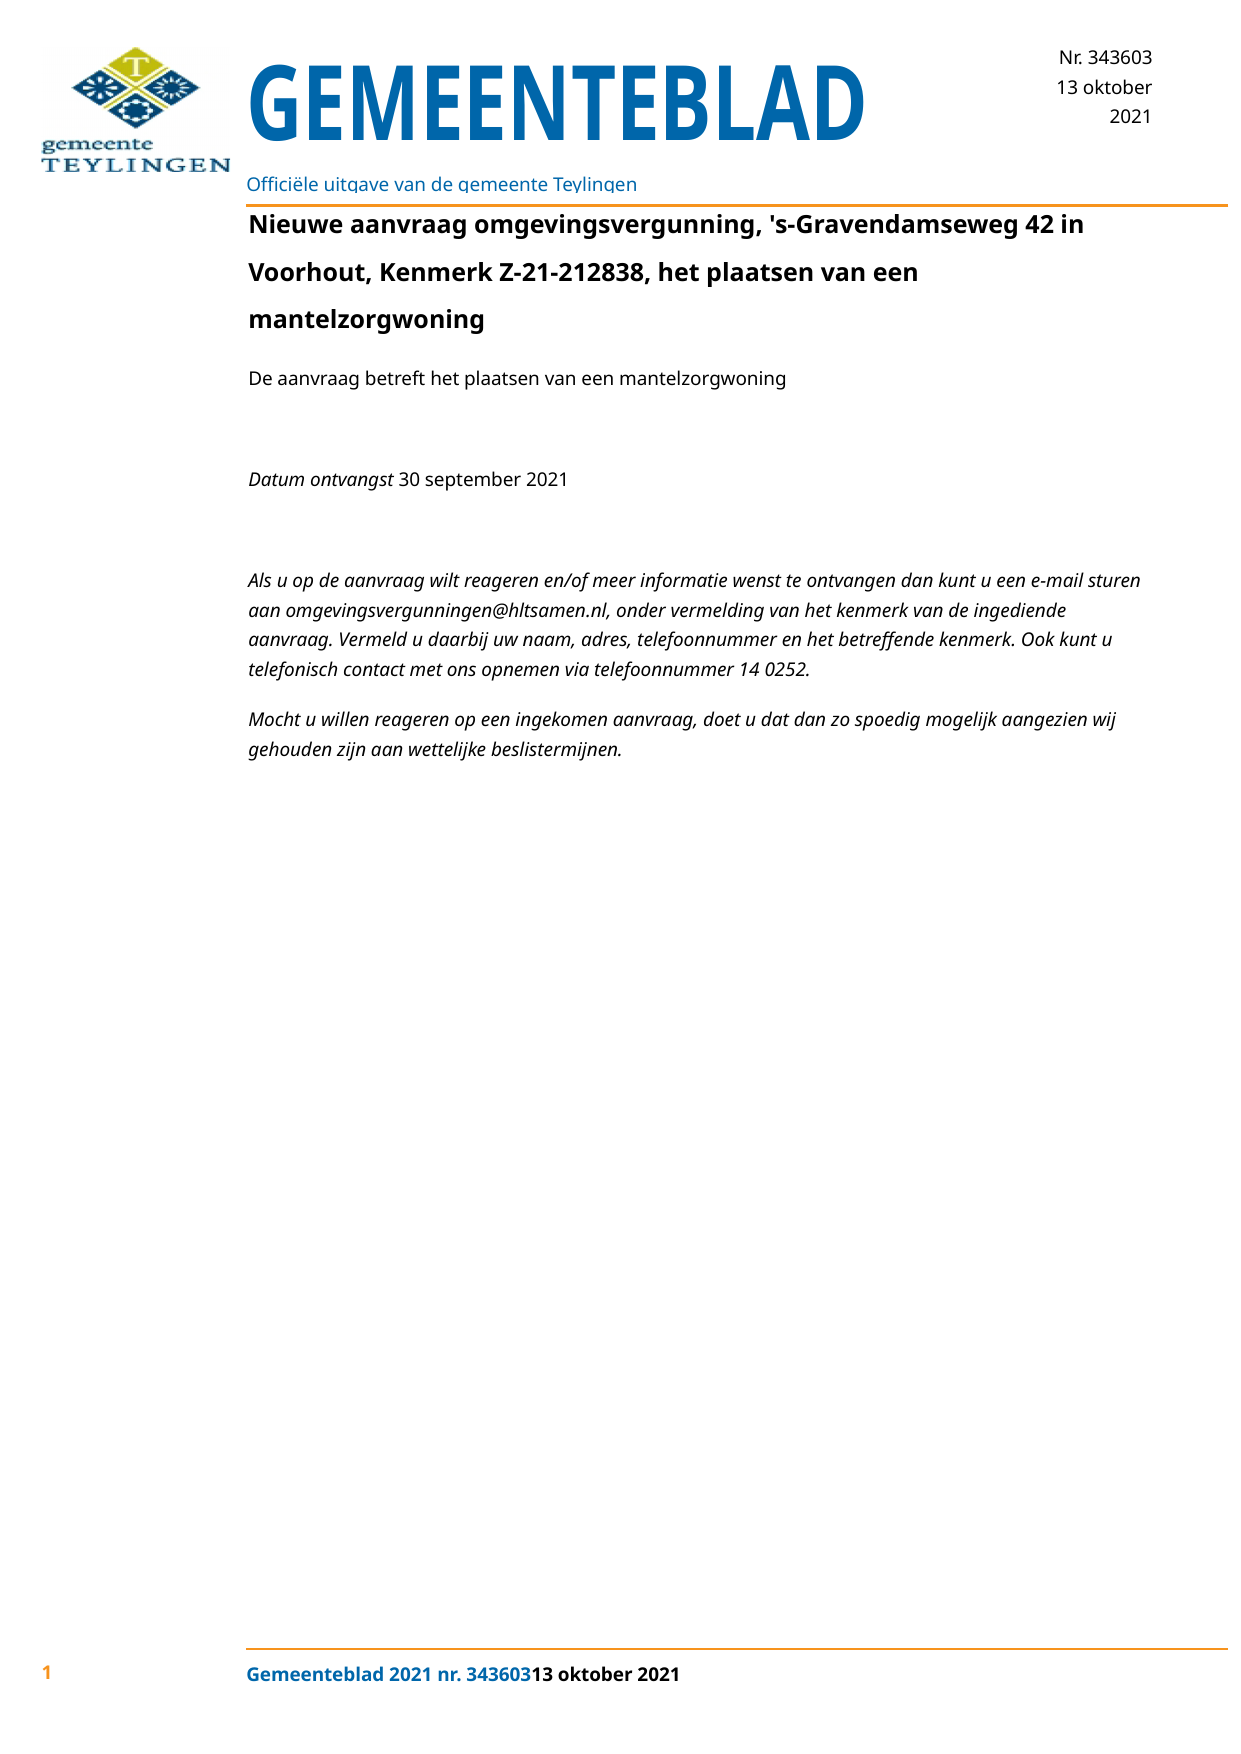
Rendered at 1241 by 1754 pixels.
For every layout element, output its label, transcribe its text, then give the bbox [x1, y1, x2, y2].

text Nieuwe aanvraag omgevingsvergunning, 's-Gravendamseweg 42 in Voorhout, Kenmerk Z-21-212838, het plaatsen van een mantelzorgwoning [248, 207, 1152, 336]
text Mocht u willen reageren op een ingekomen aanvraag, doet u dat dan zo spoedig mogelijk aangezien wij gehouden zijn aan wettelijke beslistermijnen. [248, 706, 1152, 762]
text De aanvraag betreft het plaatsen van een mantelzorgwoning [248, 366, 1152, 391]
text Datum ontvangst 30 september 2021 [248, 466, 1152, 492]
text Als u op de aanvraag wilt reageren en/of meer informatie wenst te ontvangen dan kunt u een e-mail sturen aan omgevingsvergunningen@hltsamen.nl, onder vermelding van het kenmerk van de ingediende aanvraag. Vermeld u daarbij uw naam, adres, telefoonnummer en het betreffende kenmerk. Ook kunt u telefonisch contact met ons opnemen via telefoonnummer 14 0252. [248, 567, 1152, 682]
picture [41, 47, 231, 172]
